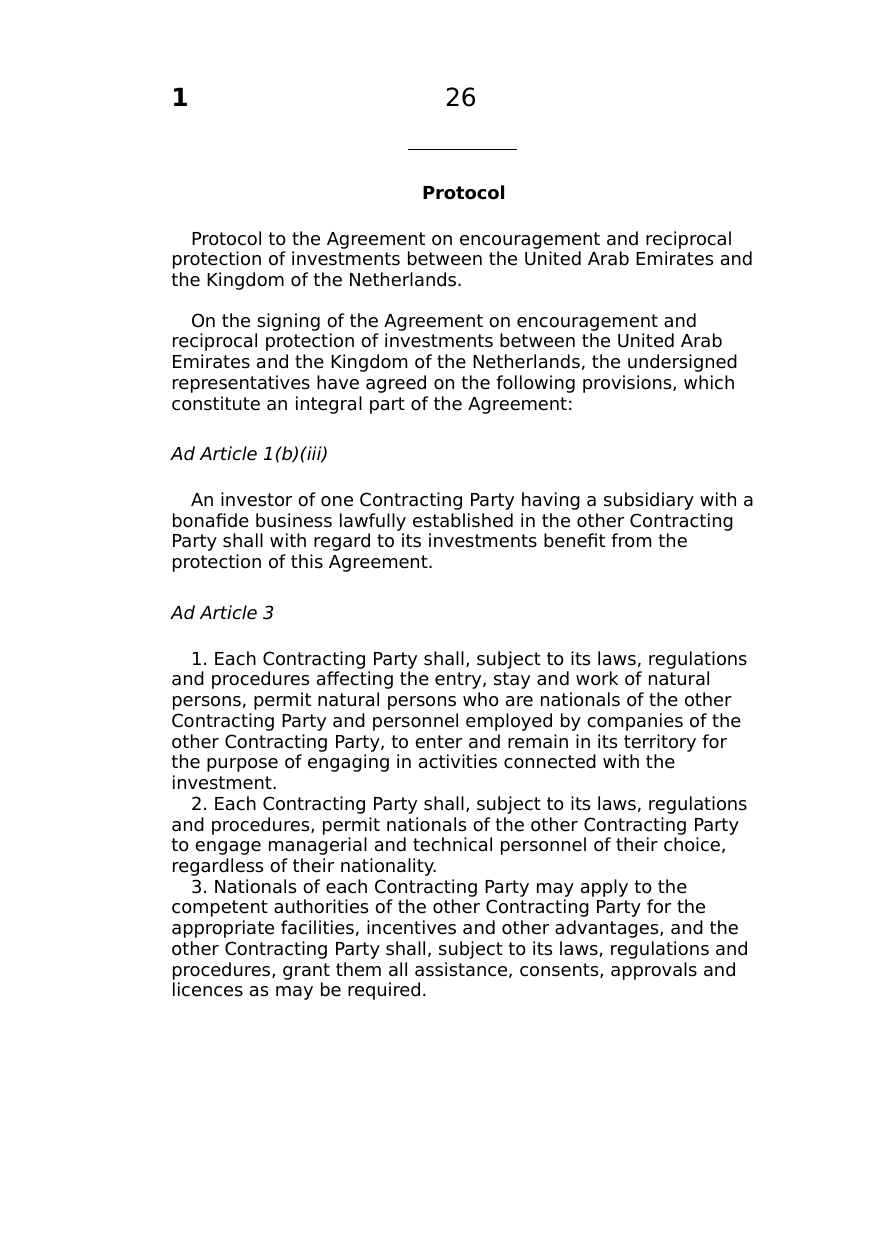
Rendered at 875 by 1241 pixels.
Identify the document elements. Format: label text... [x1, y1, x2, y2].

text On the signing of the Agreement on encouragement and reciprocal protection of investments between the United Arab Emirates and the Kingdom of the Netherlands, the undersigned representatives have agreed on the following provisions, which constitute an integral part of the Agreement: [171, 311, 756, 414]
subtitle Ad Article 3 [171, 603, 756, 623]
text 1. Each Contracting Party shall, subject to its laws, regulations and procedures affecting the entry, stay and work of natural persons, permit natural persons who are nationals of the other Contracting Party and personnel employed by companies of the other Contracting Party, to enter and remain in its territory for the purpose of engaging in activities connected with the investment. [171, 648, 756, 794]
subtitle Protocol [171, 183, 756, 203]
text Protocol to the Agreement on encouragement and reciprocal protection of investments between the United Arab Emirates and the Kingdom of the Netherlands. [171, 228, 756, 291]
text 3. Nationals of each Contracting Party may apply to the competent authorities of the other Contracting Party for the appropriate facilities, incentives and other advantages, and the other Contracting Party shall, subject to its laws, regulations and procedures, grant them all assistance, consents, approvals and licences as may be required. [171, 877, 756, 1001]
text An investor of one Contracting Party having a subsidiary with a bonafide business lawfully established in the other Contracting Party shall with regard to its investments benefit from the protection of this Agreement. [171, 490, 756, 573]
subtitle Ad Article 1(b)(iii) [171, 444, 756, 465]
text 2. Each Contracting Party shall, subject to its laws, regulations and procedures, permit nationals of the other Contracting Party to engage managerial and technical personnel of their choice, regardless of their nationality. [171, 794, 756, 877]
